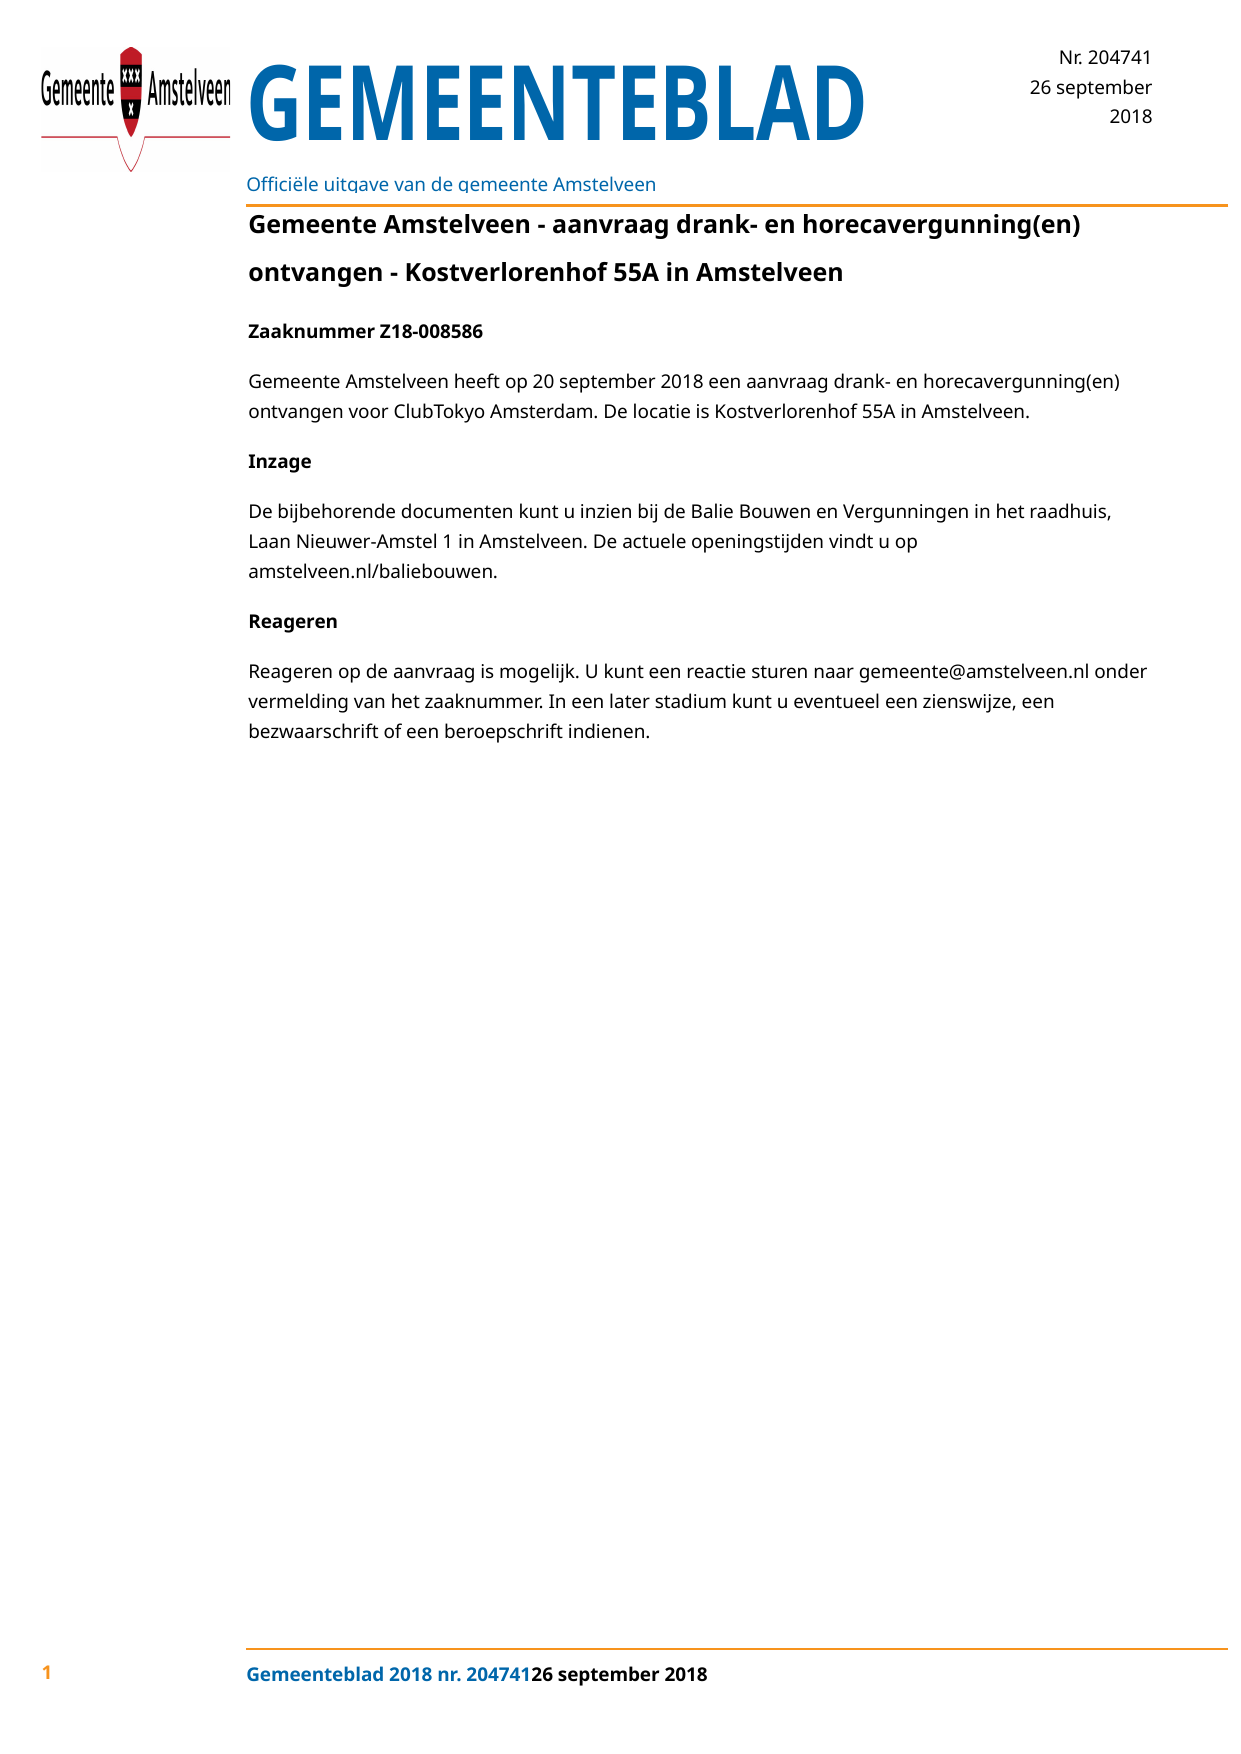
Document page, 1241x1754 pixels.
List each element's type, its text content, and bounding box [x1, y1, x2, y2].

picture [41, 47, 231, 172]
text Reageren [248, 608, 1152, 634]
text Inzage [248, 448, 1152, 474]
text Zaaknummer Z18-008586 [248, 318, 1152, 344]
text Gemeente Amstelveen - aanvraag drank- en horecavergunning(en) ontvangen - Kostverlorenhof 55A in Amstelveen [248, 207, 1152, 288]
text Reageren op de aanvraag is mogelijk. U kunt een reactie sturen naar gemeente@amstelveen.nl onder vermelding van het zaaknummer. In een later stadium kunt u eventueel een zienswijze, een bezwaarschrift of een beroepschrift indienen. [248, 659, 1152, 744]
text De bijbehorende documenten kunt u inzien bij de Balie Bouwen en Vergunningen in het raadhuis, Laan Nieuwer-Amstel 1 in Amstelveen. De actuele openingstijden vindt u op amstelveen.nl/baliebouwen. [248, 499, 1152, 584]
text Gemeente Amstelveen heeft op 20 september 2018 een aanvraag drank- en horecavergunning(en) ontvangen voor ClubTokyo Amsterdam. De locatie is Kostverlorenhof 55A in Amstelveen. [248, 368, 1152, 424]
